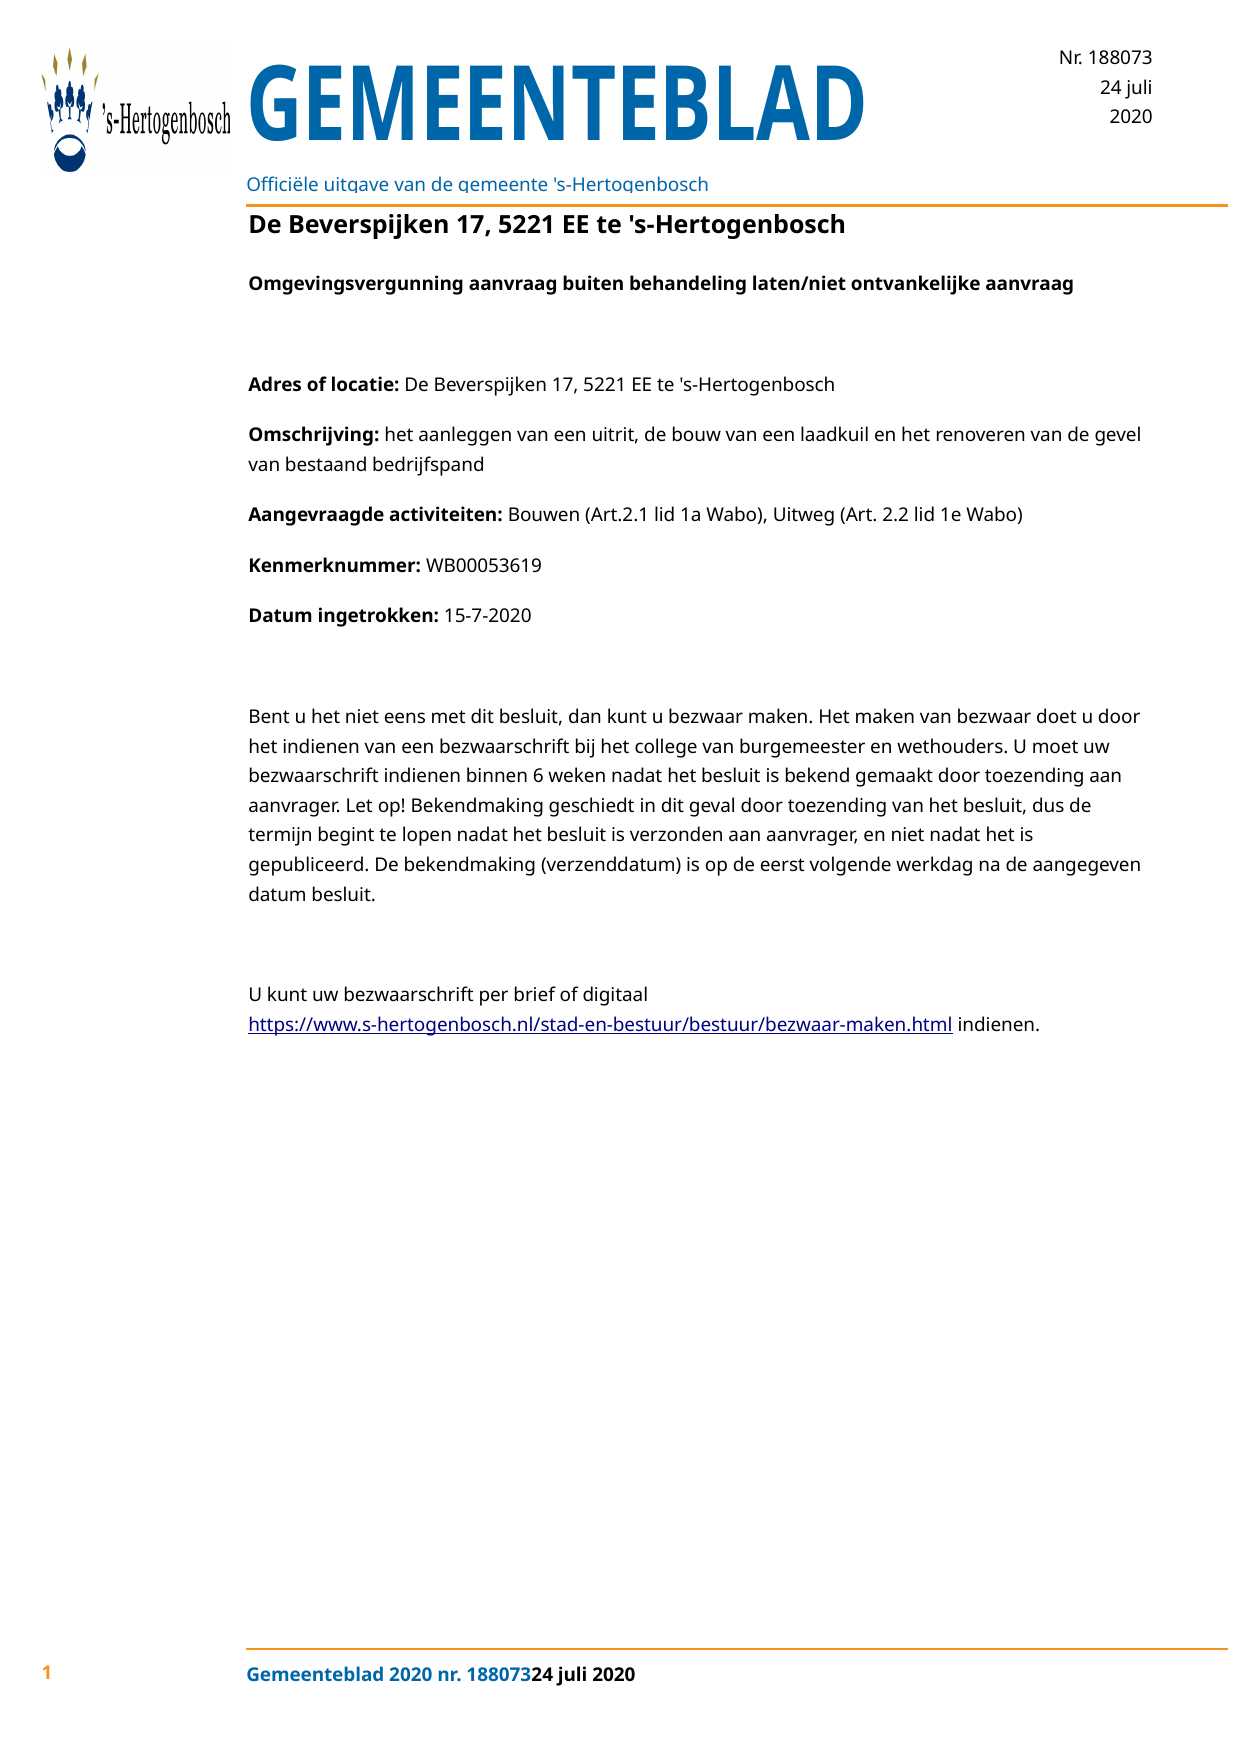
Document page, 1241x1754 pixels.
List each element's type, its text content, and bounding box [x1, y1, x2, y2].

text Datum ingetrokken: 15-7-2020 [248, 602, 1152, 628]
text Adres of locatie: De Beverspijken 17, 5221 EE te 's-Hertogenbosch [248, 371, 1152, 397]
text U kunt uw bezwaarschrift per brief of digitaal https://www.s-hertogenbosch.nl/stad-en-bestuur/bestuur/bezwaar-maken.html indienen. [248, 982, 1152, 1037]
text Aangevraagde activiteiten: Bouwen (Art.2.1 lid 1a Wabo), Uitweg (Art. 2.2 lid 1e Wabo) [248, 502, 1152, 527]
text Omschrijving: het aanleggen van een uitrit, de bouw van een laadkuil en het renoveren van de gevel van bestaand bedrijfspand [248, 422, 1152, 477]
text Kenmerknummer: WB00053619 [248, 552, 1152, 578]
text Omgevingsvergunning aanvraag buiten behandeling laten/niet ontvankelijke aanvraag [248, 270, 1152, 296]
text De Beverspijken 17, 5221 EE te 's-Hertogenbosch [248, 207, 1152, 241]
picture [41, 47, 231, 172]
text Bent u het niet eens met dit besluit, dan kunt u bezwaar maken. Het maken van bezwaar doet u door het indienen van een bezwaarschrift bij het college van burgemeester en wethouders. U moet uw bezwaarschrift indienen binnen 6 weken nadat het besluit is bekend gemaakt door toezending aan aanvrager. Let op! Bekendmaking geschiedt in dit geval door toezending van het besluit, dus de termijn begint te lopen nadat het besluit is verzonden aan aanvrager, en niet nadat het is gepubliceerd. De bekendmaking (verzenddatum) is op de eerst volgende werkdag na de aangegeven datum besluit. [248, 703, 1152, 906]
